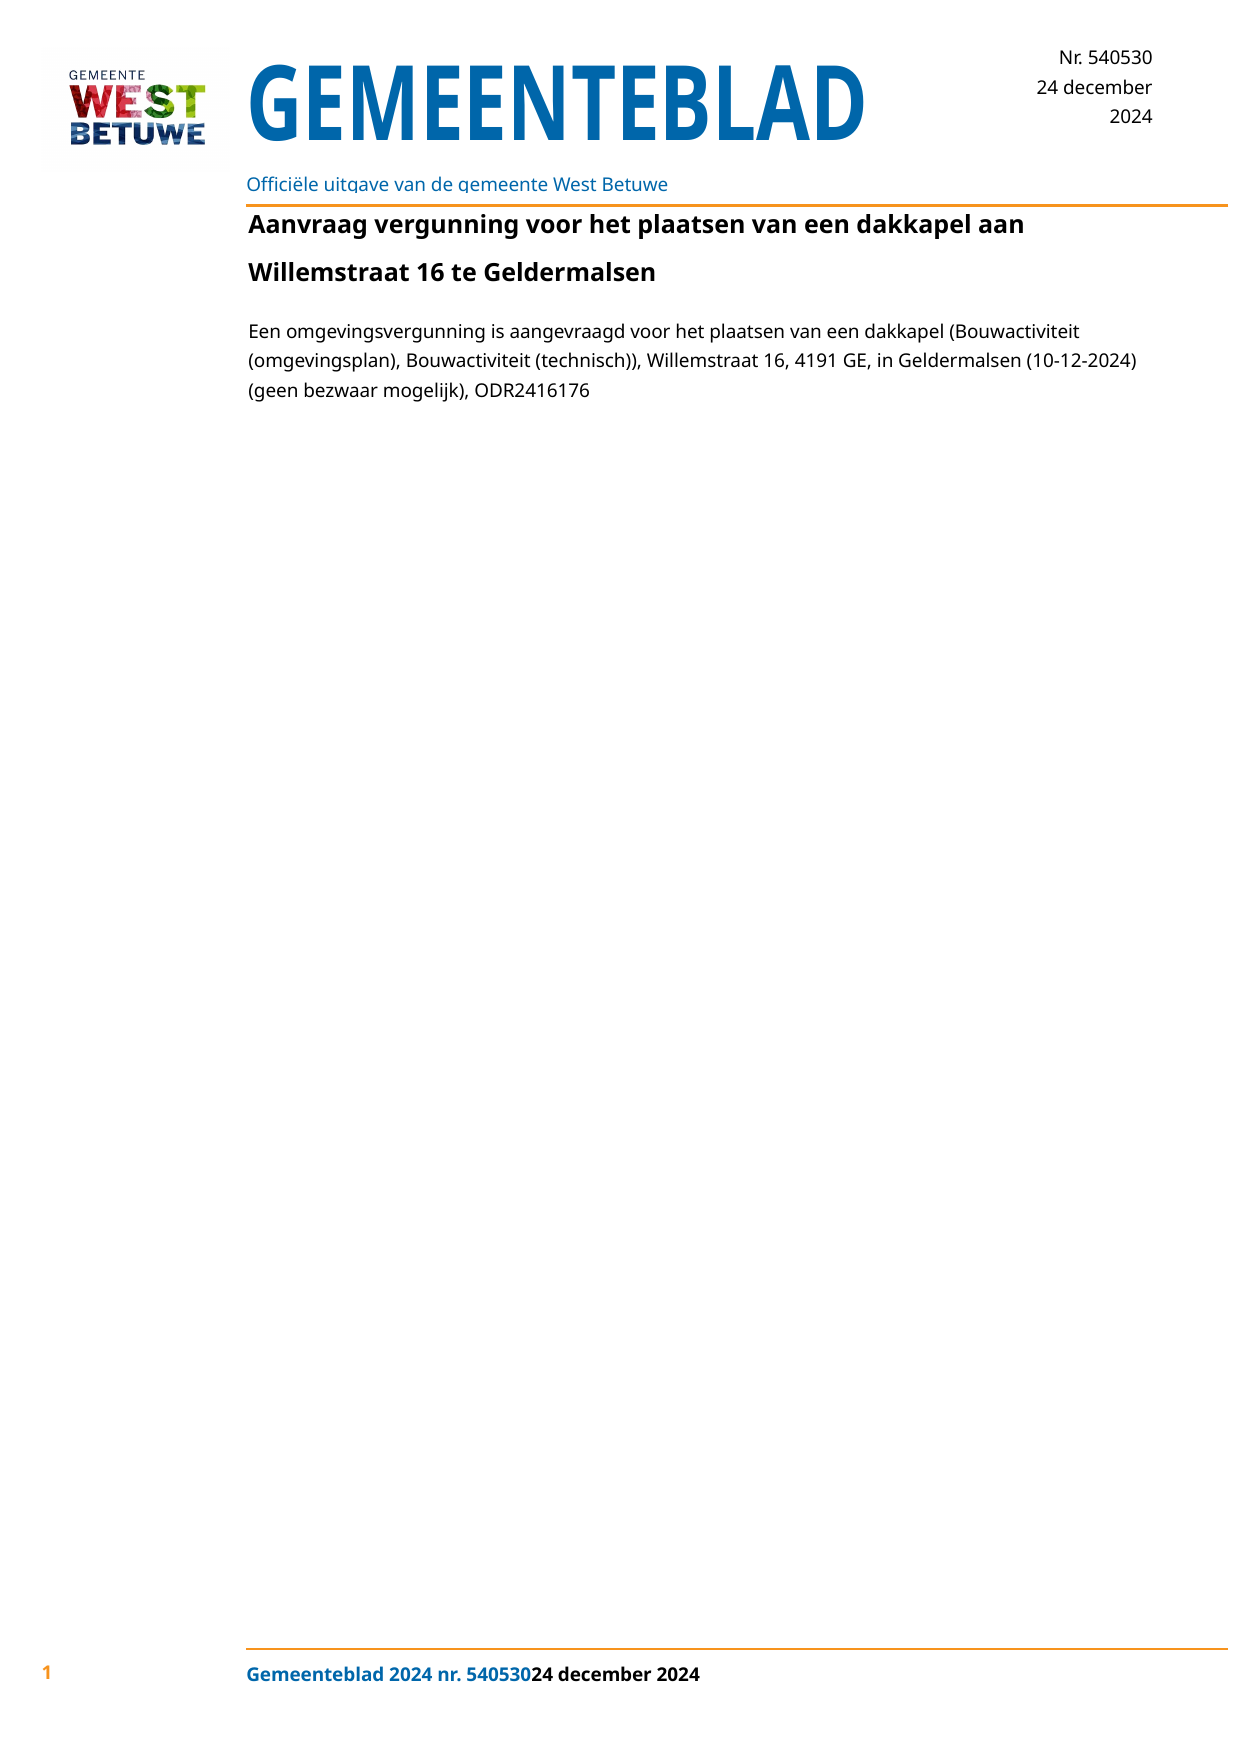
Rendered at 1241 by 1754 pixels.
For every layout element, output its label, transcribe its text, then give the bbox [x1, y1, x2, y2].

text Aanvraag vergunning voor het plaatsen van een dakkapel aan Willemstraat 16 te Geldermalsen [248, 207, 1152, 288]
picture [41, 47, 231, 172]
text Een omgevingsvergunning is aangevraagd voor het plaatsen van een dakkapel (Bouwactiviteit (omgevingsplan), Bouwactiviteit (technisch)), Willemstraat 16, 4191 GE, in Geldermalsen (10-12-2024) (geen bezwaar mogelijk), ODR2416176 [248, 318, 1152, 403]
